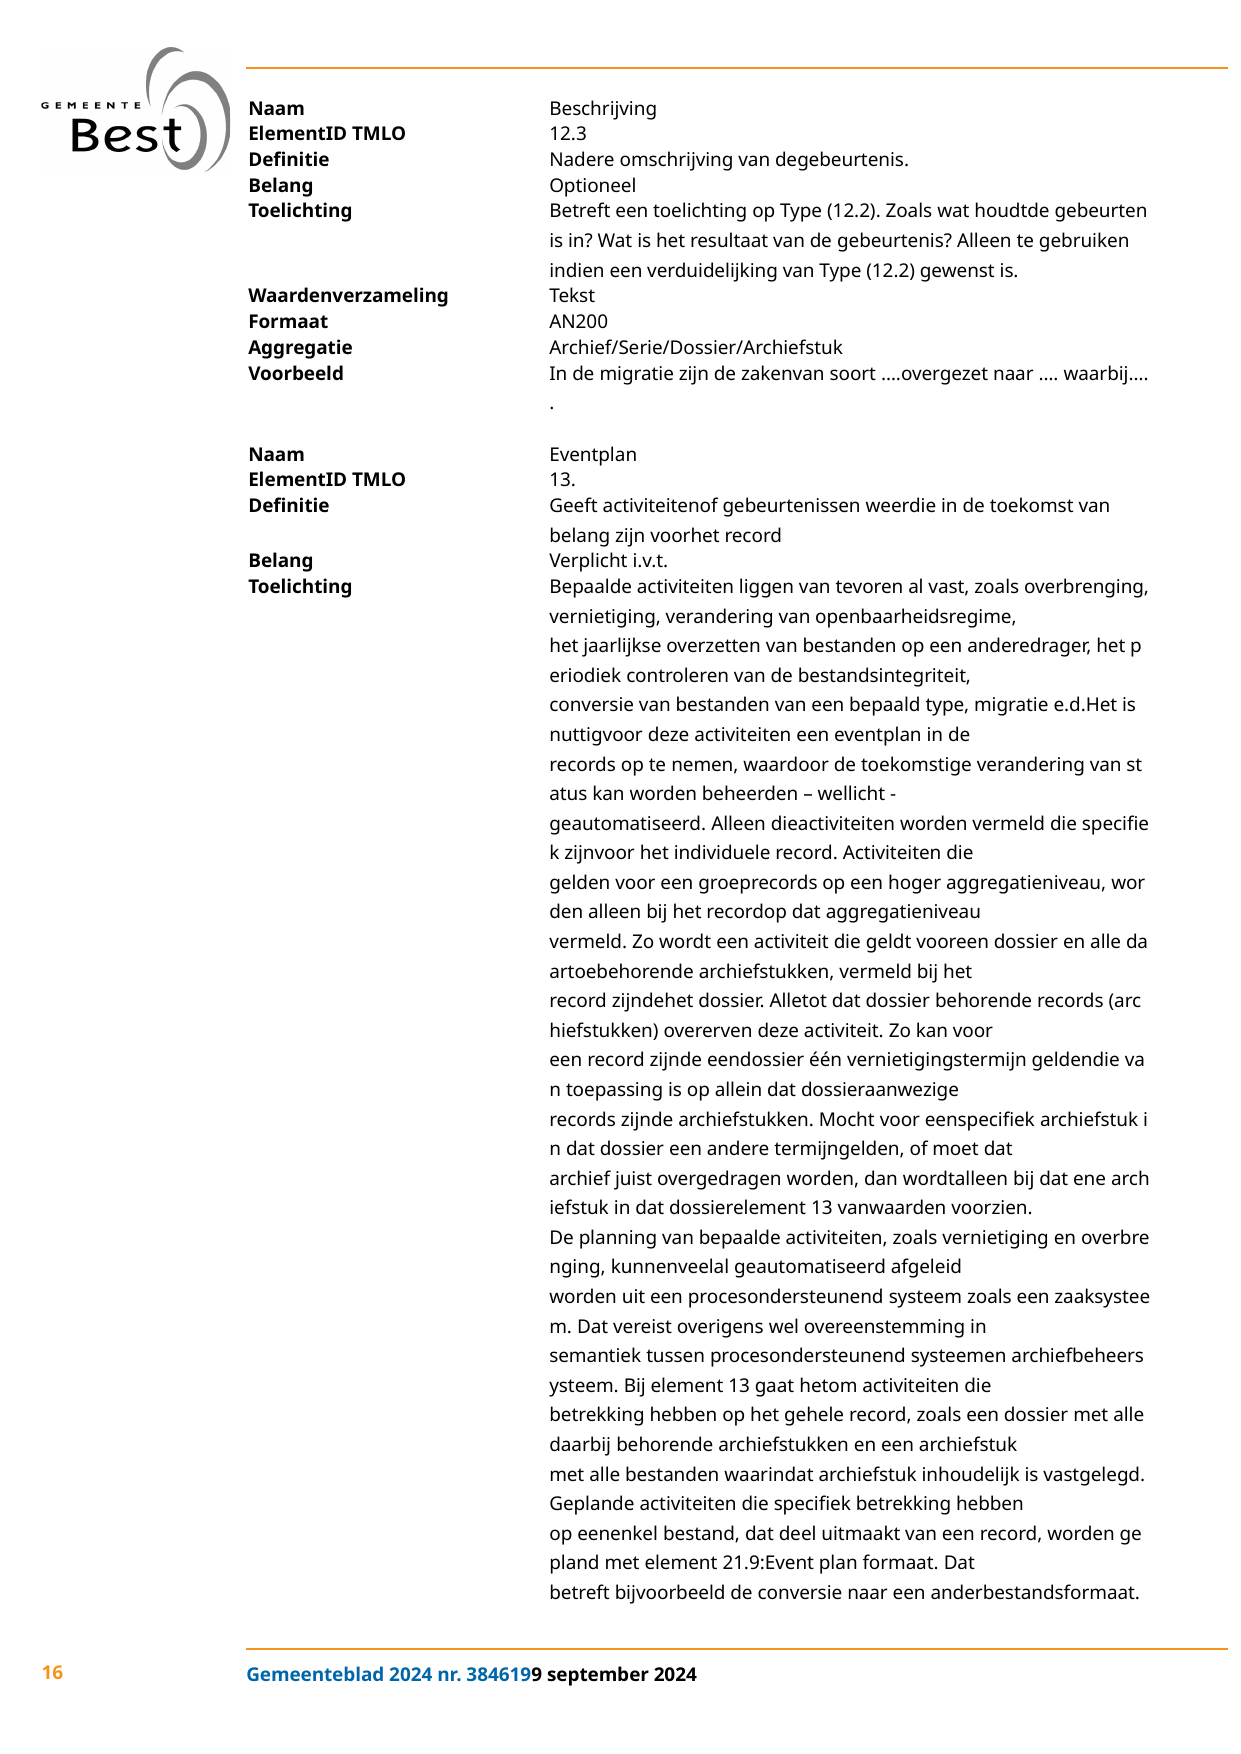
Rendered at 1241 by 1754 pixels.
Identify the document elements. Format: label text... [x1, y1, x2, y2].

table_cell Formaat [248, 308, 549, 334]
table_cell [248, 415, 549, 441]
table_cell Definitie [248, 492, 549, 548]
table_cell Naam [248, 441, 549, 467]
table_cell Tekst [549, 283, 1152, 308]
table_cell 13. [549, 467, 1152, 492]
table_cell [549, 415, 1152, 441]
table_cell Archief/Serie/Dossier/Archiefstuk [549, 334, 1152, 360]
table_cell Toelichting [248, 198, 549, 283]
table_cell Naam [248, 95, 549, 121]
table_cell Nadere omschrijving van degebeurtenis. [549, 146, 1152, 172]
table_cell Betreft een toelichting op Type (12.2). Zoals wat houdtde gebeurtenis in? Wat is het resultaat van de gebeurtenis? Alleen te gebruiken indien een verduidelijking van Type (12.2) gewenst is. [549, 198, 1152, 283]
picture [41, 47, 231, 172]
table_cell Voorbeeld [248, 360, 549, 415]
table_cell ElementID TMLO [248, 467, 549, 492]
table_cell Belang [248, 172, 549, 198]
table_cell Optioneel [549, 172, 1152, 198]
table_cell Geeft activiteitenof gebeurtenissen weerdie in de toekomst van belang zijn voorhet record [549, 492, 1152, 548]
table_cell Beschrijving [549, 95, 1152, 121]
table_cell Eventplan [549, 441, 1152, 467]
table_cell ElementID TMLO [248, 121, 549, 146]
table_cell 12.3 [549, 121, 1152, 146]
table_cell Waardenverzameling [248, 283, 549, 308]
table_cell Definitie [248, 146, 549, 172]
table_cell Aggregatie [248, 334, 549, 360]
table_cell Bepaalde activiteiten liggen van tevoren al vast, zoals overbrenging, vernietiging, verandering van openbaarheidsregime, het jaarlijkse overzetten van bestanden op een anderedrager, het periodiek controleren van de bestandsintegriteit, conversie van bestanden van een bepaald type, migratie e.d.Het is nuttigvoor deze activiteiten een eventplan in de records op te nemen, waardoor de toekomstige verandering van status kan worden beheerden – wellicht - geautomatiseerd. Alleen dieactiviteiten worden vermeld die specifiek zijnvoor het individuele record. Activiteiten die gelden voor een groeprecords op een hoger aggregatieniveau, worden alleen bij het recordop dat aggregatieniveau vermeld. Zo wordt een activiteit die geldt vooreen dossier en alle daartoebehorende archiefstukken, vermeld bij het record zijndehet dossier. Alletot dat dossier behorende records (archiefstukken) overerven deze activiteit. Zo kan voor een record zijnde eendossier één vernietigingstermijn geldendie van toepassing is op allein dat dossieraanwezige records zijnde archiefstukken. Mocht voor eenspecifiek archiefstuk in dat dossier een andere termijngelden, of moet dat archief juist overgedragen worden, dan wordtalleen bij dat ene archiefstuk in dat dossierelement 13 vanwaarden voorzien. De planning van bepaalde activiteiten, zoals vernietiging en overbrenging, kunnenveelal geautomatiseerd afgeleid worden uit een procesondersteunend systeem zoals een zaaksysteem. Dat vereist overigens wel overeenstemming in semantiek tussen procesondersteunend systeemen archiefbeheersysteem. Bij element 13 gaat hetom activiteiten die betrekking hebben op het gehele record, zoals een dossier met alle daarbij behorende archiefstukken en een archiefstuk met alle bestanden waarindat archiefstuk inhoudelijk is vastgelegd. Geplande activiteiten die specifiek betrekking hebben op eenenkel bestand, dat deel uitmaakt van een record, worden gepland met element 21.9:Event plan formaat. Dat betreft bijvoorbeeld de conversie naar een anderbestandsformaat. [549, 573, 1152, 1605]
table_cell Belang [248, 548, 549, 573]
table_cell Verplicht i.v.t. [549, 548, 1152, 573]
table_cell Toelichting [248, 573, 549, 1605]
table_cell AN200 [549, 308, 1152, 334]
table_cell In de migratie zijn de zakenvan soort ….overgezet naar …. waarbij….. [549, 360, 1152, 415]
